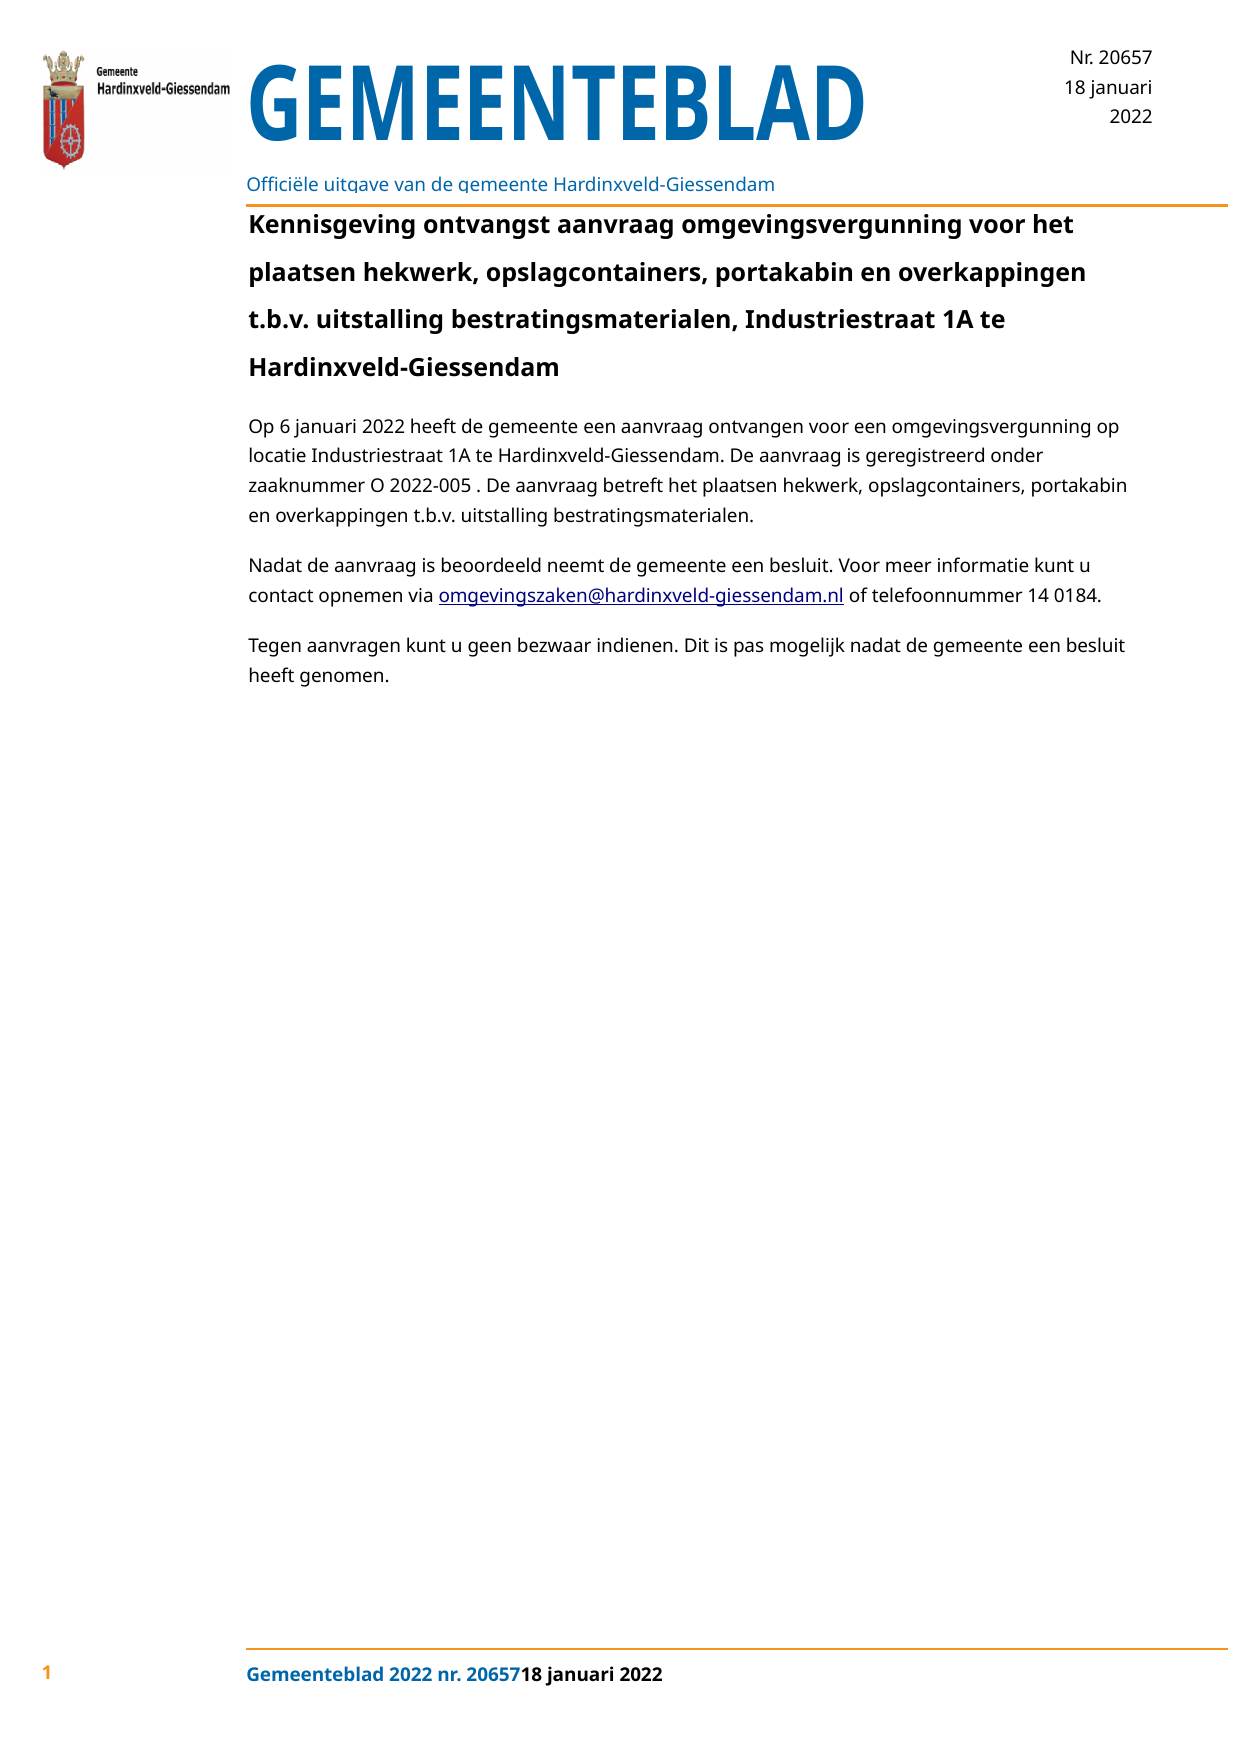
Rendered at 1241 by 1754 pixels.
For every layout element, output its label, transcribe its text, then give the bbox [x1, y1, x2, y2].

picture [41, 47, 231, 172]
text Kennisgeving ontvangst aanvraag omgevingsvergunning voor het plaatsen hekwerk, opslagcontainers, portakabin en overkappingen t.b.v. uitstalling bestratingsmaterialen, Industriestraat 1A te Hardinxveld-Giessendam [248, 207, 1152, 384]
text Op 6 januari 2022 heeft de gemeente een aanvraag ontvangen voor een omgevingsvergunning op locatie Industriestraat 1A te Hardinxveld-Giessendam. De aanvraag is geregistreerd onder zaaknummer O 2022-005 . De aanvraag betreft het plaatsen hekwerk, opslagcontainers, portakabin en overkappingen t.b.v. uitstalling bestratingsmaterialen. [248, 413, 1152, 528]
text Nadat de aanvraag is beoordeeld neemt de gemeente een besluit. Voor meer informatie kunt u contact opnemen via omgevingszaken@hardinxveld-giessendam.nl of telefoonnummer 14 0184. [248, 552, 1152, 608]
text Tegen aanvragen kunt u geen bezwaar indienen. Dit is pas mogelijk nadat de gemeente een besluit heeft genomen. [248, 632, 1152, 688]
